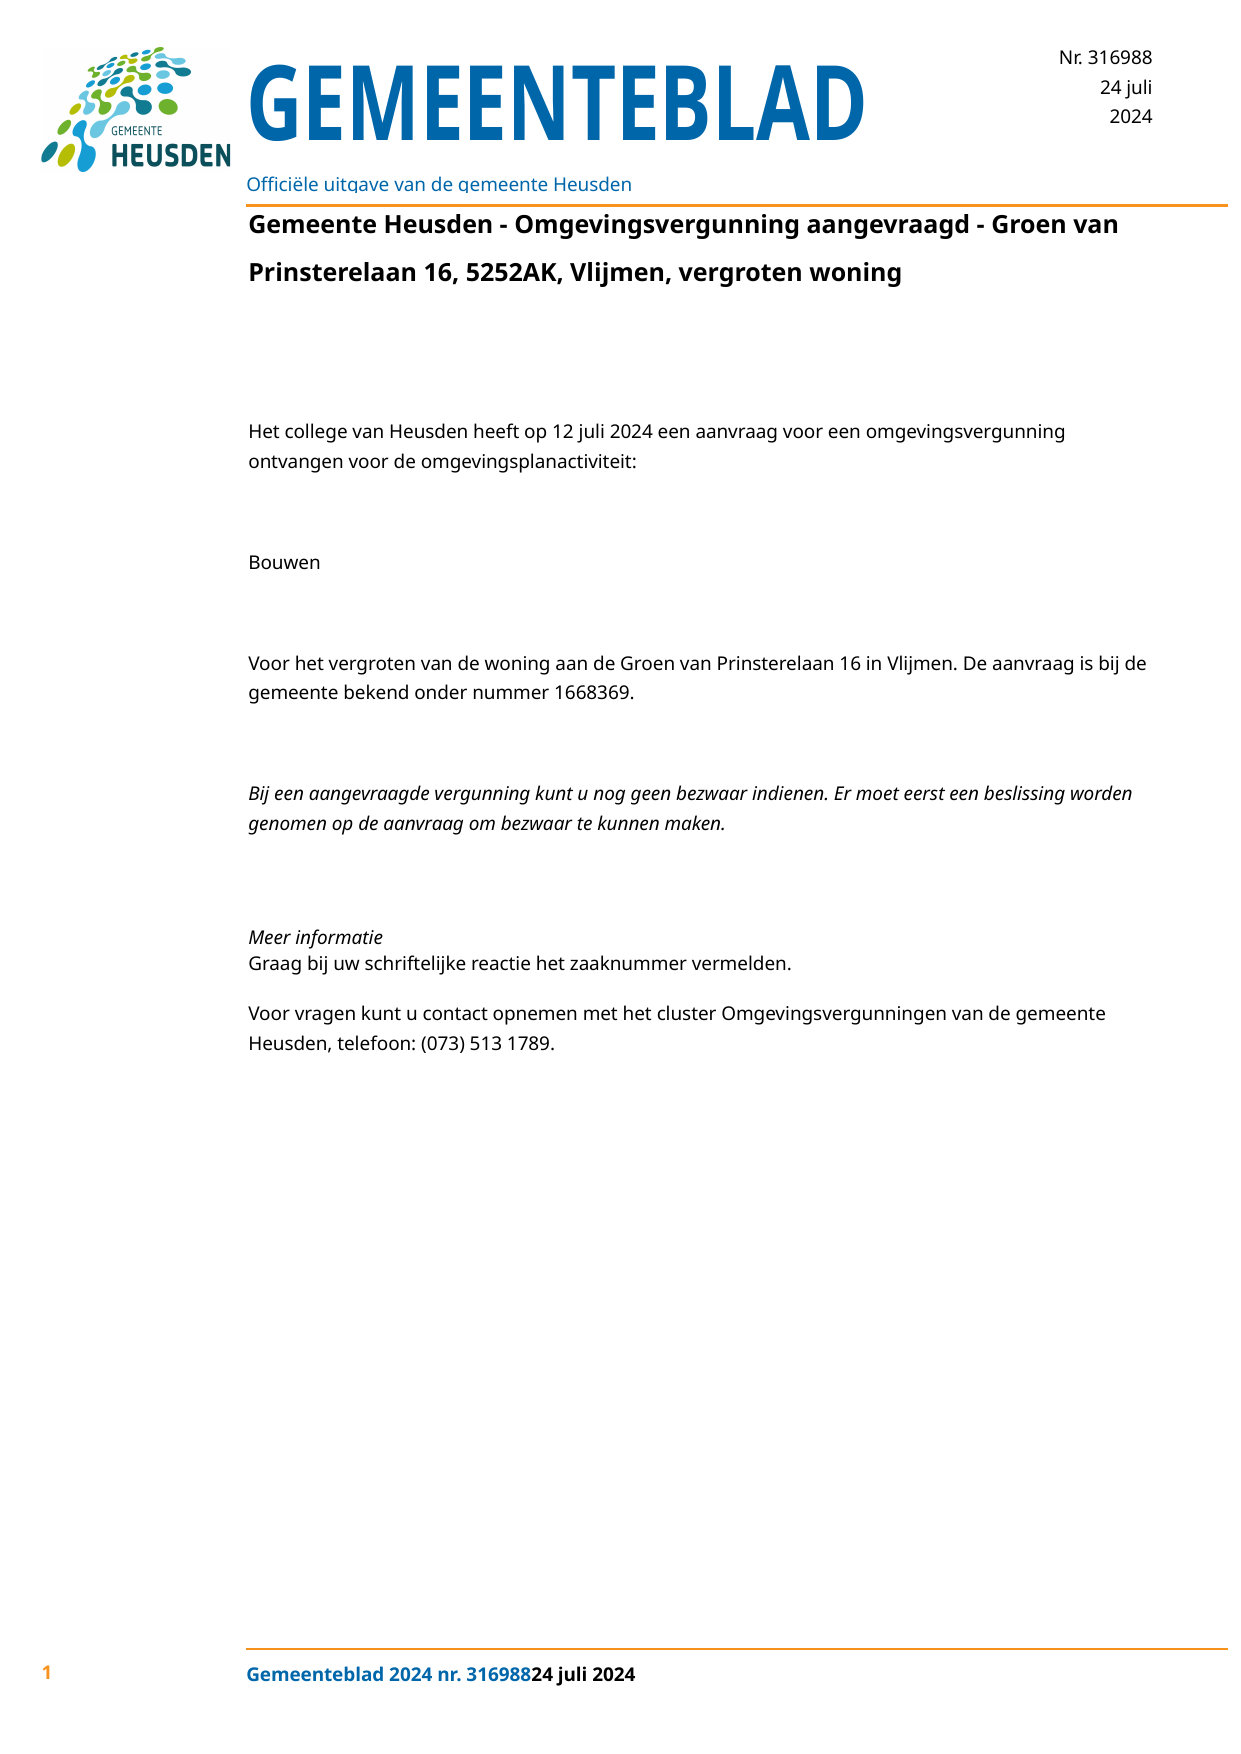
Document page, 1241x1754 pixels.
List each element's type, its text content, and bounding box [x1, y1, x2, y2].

text Het college van Heusden heeft op 12 juli 2024 een aanvraag voor een omgevingsvergunning ontvangen voor de omgevingsplanactiviteit: [248, 419, 1152, 474]
text Bouwen [248, 549, 1152, 575]
text Voor vragen kunt u contact opnemen met het cluster Omgevingsvergunningen van de gemeente Heusden, telefoon: (073) 513 1789. [248, 1001, 1152, 1056]
text Voor het vergroten van de woning aan de Groen van Prinsterelaan 16 in Vlijmen. De aanvraag is bij de gemeente bekend onder nummer 1668369. [248, 650, 1152, 705]
picture [41, 47, 231, 172]
text Graag bij uw schriftelijke reactie het zaaknummer vermelden. [248, 950, 1152, 976]
text Bij een aangevraagde vergunning kunt u nog geen bezwaar indienen. Er moet eerst een beslissing worden genomen op de aanvraag om bezwaar te kunnen maken. [248, 780, 1152, 836]
text Gemeente Heusden - Omgevingsvergunning aangevraagd - Groen van Prinsterelaan 16, 5252AK, Vlijmen, vergroten woning [248, 207, 1152, 288]
text Meer informatie [248, 924, 1152, 950]
